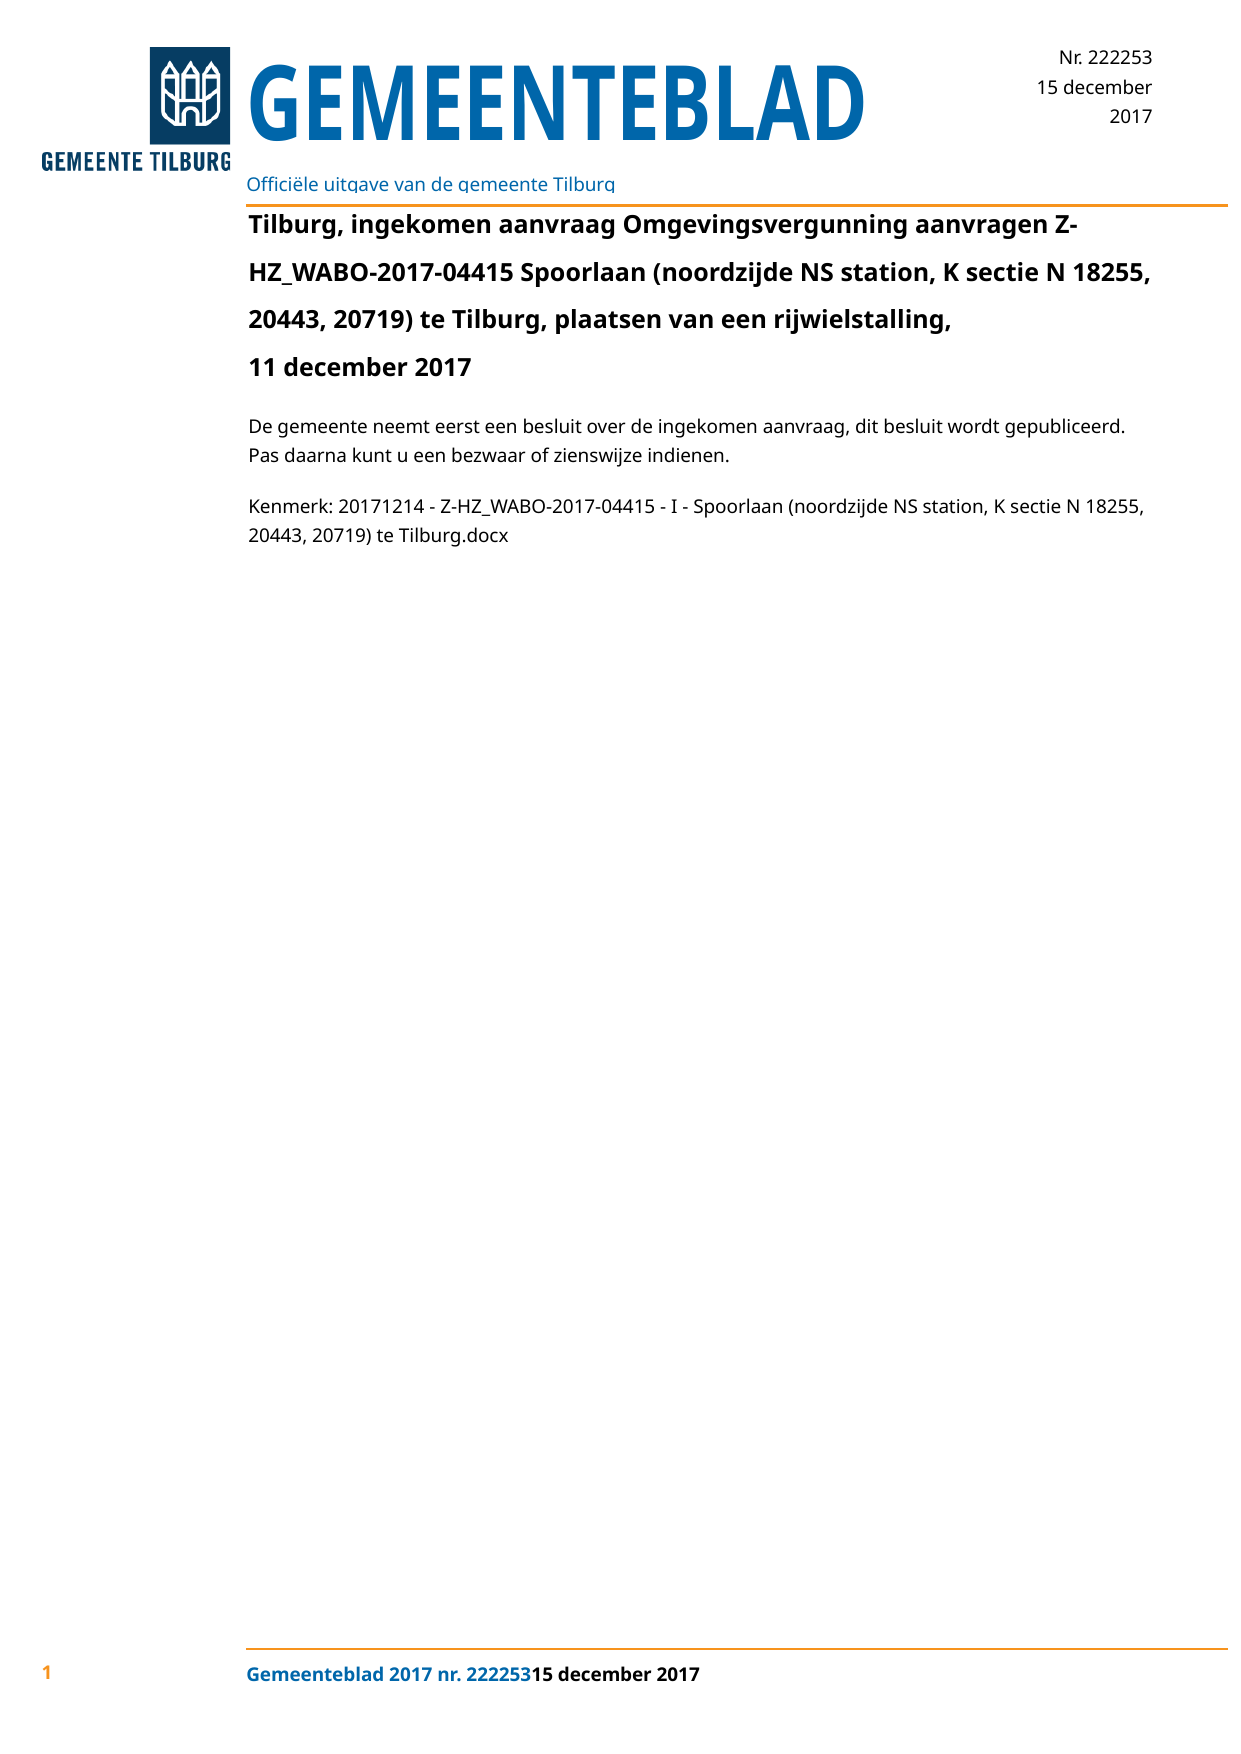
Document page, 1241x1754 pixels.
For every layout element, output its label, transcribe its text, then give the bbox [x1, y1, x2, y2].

text Kenmerk: 20171214 - Z-HZ_WABO-2017-04415 - I - Spoorlaan (noordzijde NS station, K sectie N 18255, 20443, 20719) te Tilburg.docx [248, 493, 1152, 548]
text Tilburg, ingekomen aanvraag Omgevingsvergunning aanvragen Z-HZ_WABO-2017-04415 Spoorlaan (noordzijde NS station, K sectie N 18255, 20443, 20719) te Tilburg, plaatsen van een rijwielstalling, 11 december 2017 [248, 207, 1152, 384]
picture [41, 47, 231, 172]
text De gemeente neemt eerst een besluit over de ingekomen aanvraag, dit besluit wordt gepubliceerd. Pas daarna kunt u een bezwaar of zienswijze indienen. [248, 413, 1152, 468]
